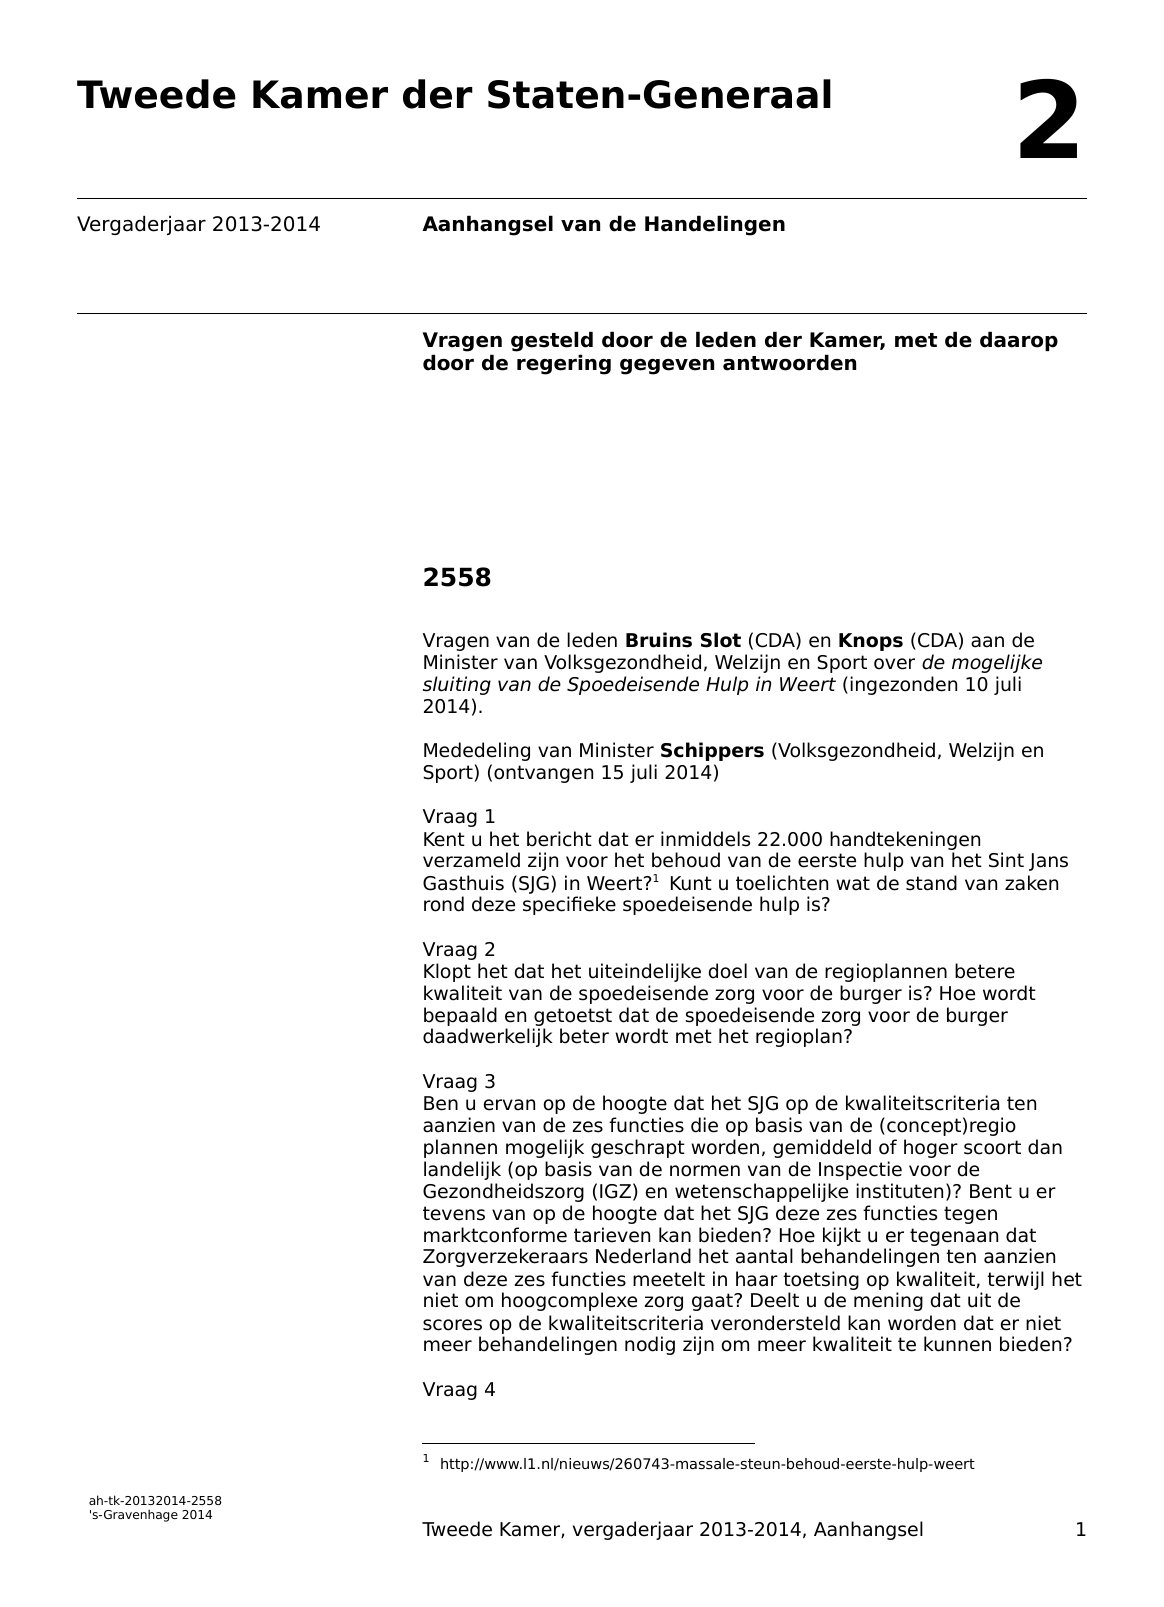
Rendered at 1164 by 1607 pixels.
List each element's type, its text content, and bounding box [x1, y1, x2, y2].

table_cell Vergaderjaar 2013-2014 [77, 199, 422, 313]
table_header 2 [886, 59, 1087, 198]
text 2558 [422, 563, 1087, 592]
text Vraag 1 [422, 806, 1087, 828]
text Klopt het dat het uiteindelijke doel van de regioplannen betere kwaliteit van de spoedeisende zorg voor de burger is? Hoe wordt bepaald en getoetst dat de spoedeisende zorg voor de burger daadwerkelijk beter wordt met het regioplan? [422, 961, 1087, 1048]
table_cell Vragen gesteld door de leden der Kamer, met de daarop door de regering gegeven antwoorden [422, 314, 1087, 375]
text Vraag 4 [422, 1378, 1087, 1401]
text ah-tk-20132014-2558 [88, 1494, 323, 1508]
table_cell [77, 314, 422, 375]
text Vraag 2 [422, 938, 1087, 961]
text Mededeling van Minister Schippers (Volksgezondheid, Welzijn en Sport) (ontvangen 15 juli 2014) [422, 740, 1087, 784]
text 's-Gravenhage 2014 [88, 1508, 323, 1522]
text http://www.l1.nl/nieuws/260743-massale-steun-behoud-eerste-hulp-weert [422, 1452, 1087, 1474]
table_header Tweede Kamer der Staten-Generaal [77, 59, 886, 198]
text Vraag 3 [422, 1071, 1087, 1093]
text Kent u het bericht dat er inmiddels 22.000 handtekeningen verzameld zijn voor het behoud van de eerste hulp van het Sint Jans Gasthuis (SJG) in Weert? Kunt u toelichten wat de stand van zaken rond deze specifieke spoedeisende hulp is? [422, 828, 1087, 916]
table_cell Aanhangsel van de Handelingen [422, 199, 1087, 313]
text Vragen van de leden Bruins Slot (CDA) en Knops (CDA) aan de Minister van Volksgezondheid, Welzijn en Sport over de mogelijke sluiting van de Spoedeisende Hulp in Weert (ingezonden 10 juli 2014). [422, 630, 1087, 718]
text Ben u ervan op de hoogte dat het SJG op de kwaliteitscriteria ten aanzien van de zes functies die op basis van de (concept)regio plannen mogelijk geschrapt worden, gemiddeld of hoger scoort dan landelijk (op basis van de normen van de Inspectie voor de Gezondheidszorg (IGZ) en wetenschappelijke instituten)? Bent u er tevens van op de hoogte dat het SJG deze zes functies tegen marktconforme tarieven kan bieden? Hoe kijkt u er tegenaan dat Zorgverzekeraars Nederland het aantal behandelingen ten aanzien van deze zes functies meetelt in haar toetsing op kwaliteit, terwijl het niet om hoogcomplexe zorg gaat? Deelt u de mening dat uit de scores op de kwaliteitscriteria verondersteld kan worden dat er niet meer behandelingen nodig zijn om meer kwaliteit te kunnen bieden? [422, 1093, 1087, 1356]
